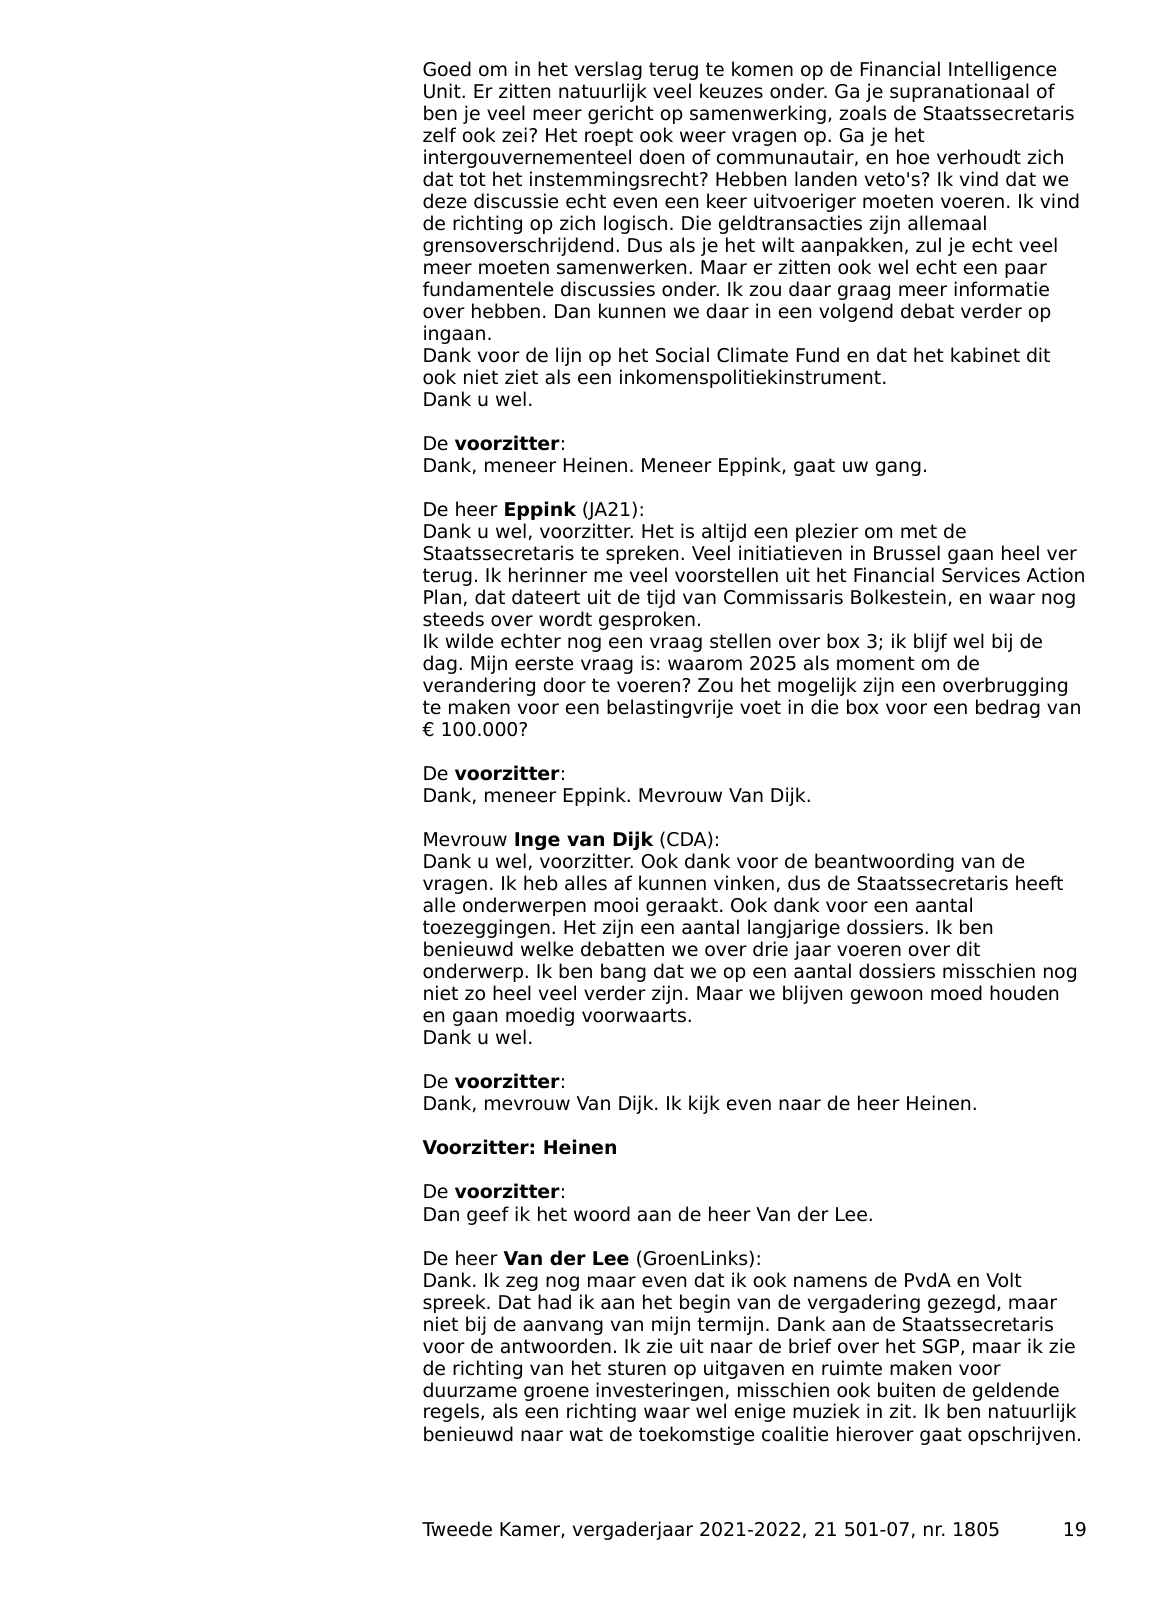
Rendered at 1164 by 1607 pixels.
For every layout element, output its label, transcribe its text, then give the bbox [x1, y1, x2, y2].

text Dank voor de lijn op het Social Climate Fund en dat het kabinet dit ook niet ziet als een inkomenspolitiekinstrument. [422, 345, 1087, 389]
text Voorzitter: Heinen [422, 1137, 1087, 1159]
text Dank u wel, voorzitter. Het is altijd een plezier om met de Staatssecretaris te spreken. Veel initiatieven in Brussel gaan heel ver terug. Ik herinner me veel voorstellen uit het Financial Services Action Plan, dat dateert uit de tijd van Commissaris Bolkestein, en waar nog steeds over wordt gesproken. [422, 521, 1087, 631]
text Goed om in het verslag terug te komen op de Financial Intelligence Unit. Er zitten natuurlijk veel keuzes onder. Ga je supranationaal of ben je veel meer gericht op samenwerking, zoals de Staatssecretaris zelf ook zei? Het roept ook weer vragen op. Ga je het intergouvernementeel doen of communautair, en hoe verhoudt zich dat tot het instemmingsrecht? Hebben landen veto's? Ik vind dat we deze discussie echt even een keer uitvoeriger moeten voeren. Ik vind de richting op zich logisch. Die geldtransacties zijn allemaal grensoverschrijdend. Dus als je het wilt aanpakken, zul je echt veel meer moeten samenwerken. Maar er zitten ook wel echt een paar fundamentele discussies onder. Ik zou daar graag meer informatie over hebben. Dan kunnen we daar in een volgend debat verder op ingaan. [422, 59, 1087, 345]
text Dank, meneer Eppink. Mevrouw Van Dijk. [422, 785, 1087, 807]
text Dank, meneer Heinen. Meneer Eppink, gaat uw gang. [422, 455, 1087, 477]
text Dan geef ik het woord aan de heer Van der Lee. [422, 1203, 1087, 1225]
text Dank u wel, voorzitter. Ook dank voor de beantwoording van de vragen. Ik heb alles af kunnen vinken, dus de Staatssecretaris heeft alle onderwerpen mooi geraakt. Ook dank voor een aantal toezeggingen. Het zijn een aantal langjarige dossiers. Ik ben benieuwd welke debatten we over drie jaar voeren over dit onderwerp. Ik ben bang dat we op een aantal dossiers misschien nog niet zo heel veel verder zijn. Maar we blijven gewoon moed houden en gaan moedig voorwaarts. [422, 851, 1087, 1027]
text De voorzitter: [422, 433, 1087, 455]
text De heer Eppink (JA21): [422, 499, 1087, 521]
text Dank u wel. [422, 1027, 1087, 1049]
text Mevrouw Inge van Dijk (CDA): [422, 829, 1087, 851]
text Dank u wel. [422, 389, 1087, 411]
text De voorzitter: [422, 1181, 1087, 1203]
text Dank. Ik zeg nog maar even dat ik ook namens de PvdA en Volt spreek. Dat had ik aan het begin van de vergadering gezegd, maar niet bij de aanvang van mijn termijn. Dank aan de Staatssecretaris voor de antwoorden. Ik zie uit naar de brief over het SGP, maar ik zie de richting van het sturen op uitgaven en ruimte maken voor duurzame groene investeringen, misschien ook buiten de geldende regels, als een richting waar wel enige muziek in zit. Ik ben natuurlijk benieuwd naar wat de toekomstige coalitie hierover gaat opschrijven. [422, 1269, 1087, 1445]
text De voorzitter: [422, 1071, 1087, 1093]
text Ik wilde echter nog een vraag stellen over box 3; ik blijf wel bij de dag. Mijn eerste vraag is: waarom 2025 als moment om de verandering door te voeren? Zou het mogelijk zijn een overbrugging te maken voor een belastingvrije voet in die box voor een bedrag van € 100.000? [422, 631, 1087, 741]
text De heer Van der Lee (GroenLinks): [422, 1248, 1087, 1269]
text De voorzitter: [422, 763, 1087, 785]
text Dank, mevrouw Van Dijk. Ik kijk even naar de heer Heinen. [422, 1093, 1087, 1115]
